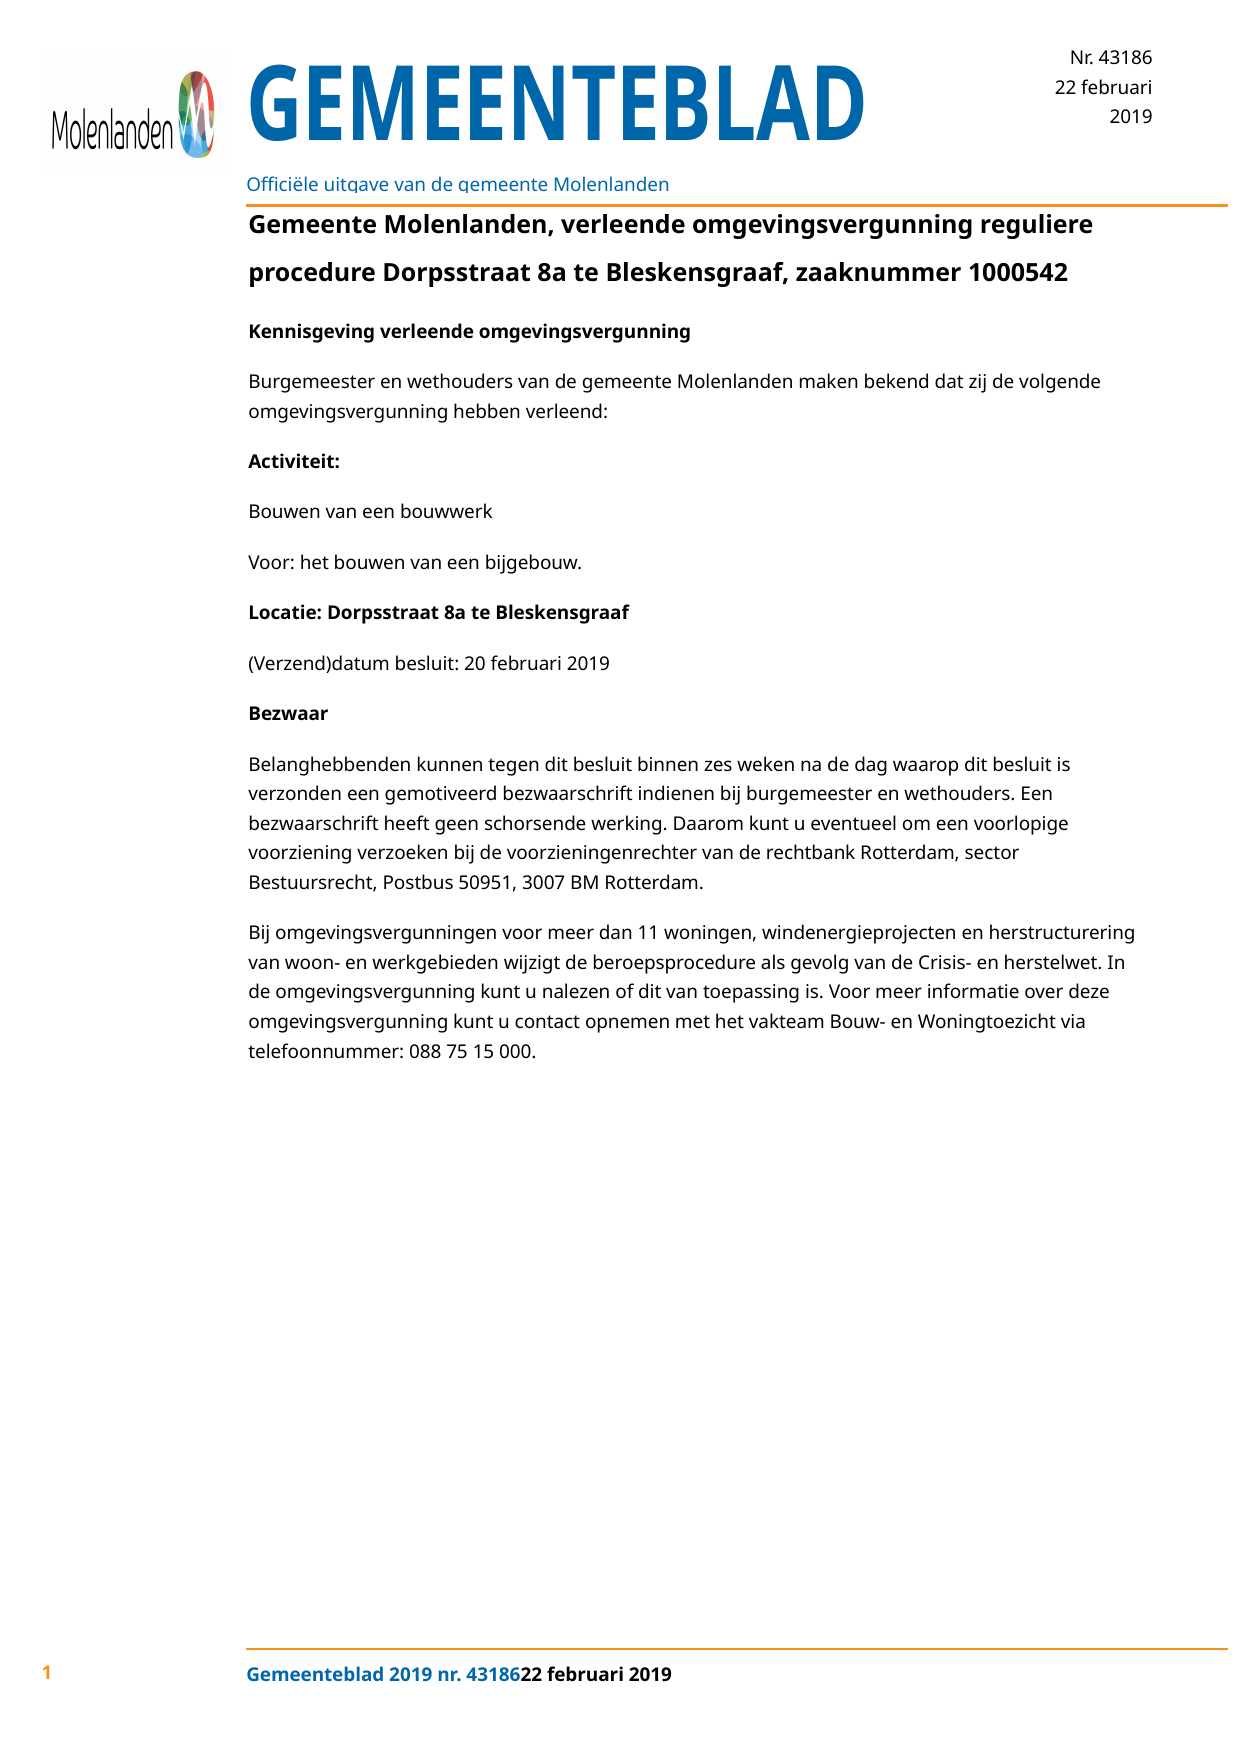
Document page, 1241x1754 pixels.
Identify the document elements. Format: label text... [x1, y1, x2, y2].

text Locatie: Dorpsstraat 8a te Bleskensgraaf [248, 599, 1152, 625]
text Gemeente Molenlanden, verleende omgevingsvergunning reguliere procedure Dorpsstraat 8a te Bleskensgraaf, zaaknummer 1000542 [248, 207, 1152, 288]
picture [41, 47, 231, 172]
text Bij omgevingsvergunningen voor meer dan 11 woningen, windenergieprojecten en herstructurering van woon- en werkgebieden wijzigt de beroepsprocedure als gevolg van de Crisis- en herstelwet. In de omgevingsvergunning kunt u nalezen of dit van toepassing is. Voor meer informatie over deze omgevingsvergunning kunt u contact opnemen met het vakteam Bouw- en Woningtoezicht via telefoonnummer: 088 75 15 000. [248, 919, 1152, 1064]
text Burgemeester en wethouders van de gemeente Molenlanden maken bekend dat zij de volgende omgevingsvergunning hebben verleend: [248, 368, 1152, 424]
text Kennisgeving verleende omgevingsvergunning [248, 318, 1152, 344]
text Activiteit: [248, 448, 1152, 474]
text Voor: het bouwen van een bijgebouw. [248, 549, 1152, 575]
text Bouwen van een bouwwerk [248, 499, 1152, 524]
text (Verzend)datum besluit: 20 februari 2019 [248, 650, 1152, 676]
text Belanghebbenden kunnen tegen dit besluit binnen zes weken na de dag waarop dit besluit is verzonden een gemotiveerd bezwaarschrift indienen bij burgemeester en wethouders. Een bezwaarschrift heeft geen schorsende werking. Daarom kunt u eventueel om een voorlopige voorziening verzoeken bij de voorzieningenrechter van de rechtbank Rotterdam, sector Bestuursrecht, Postbus 50951, 3007 BM Rotterdam. [248, 751, 1152, 895]
text Bezwaar [248, 700, 1152, 726]
